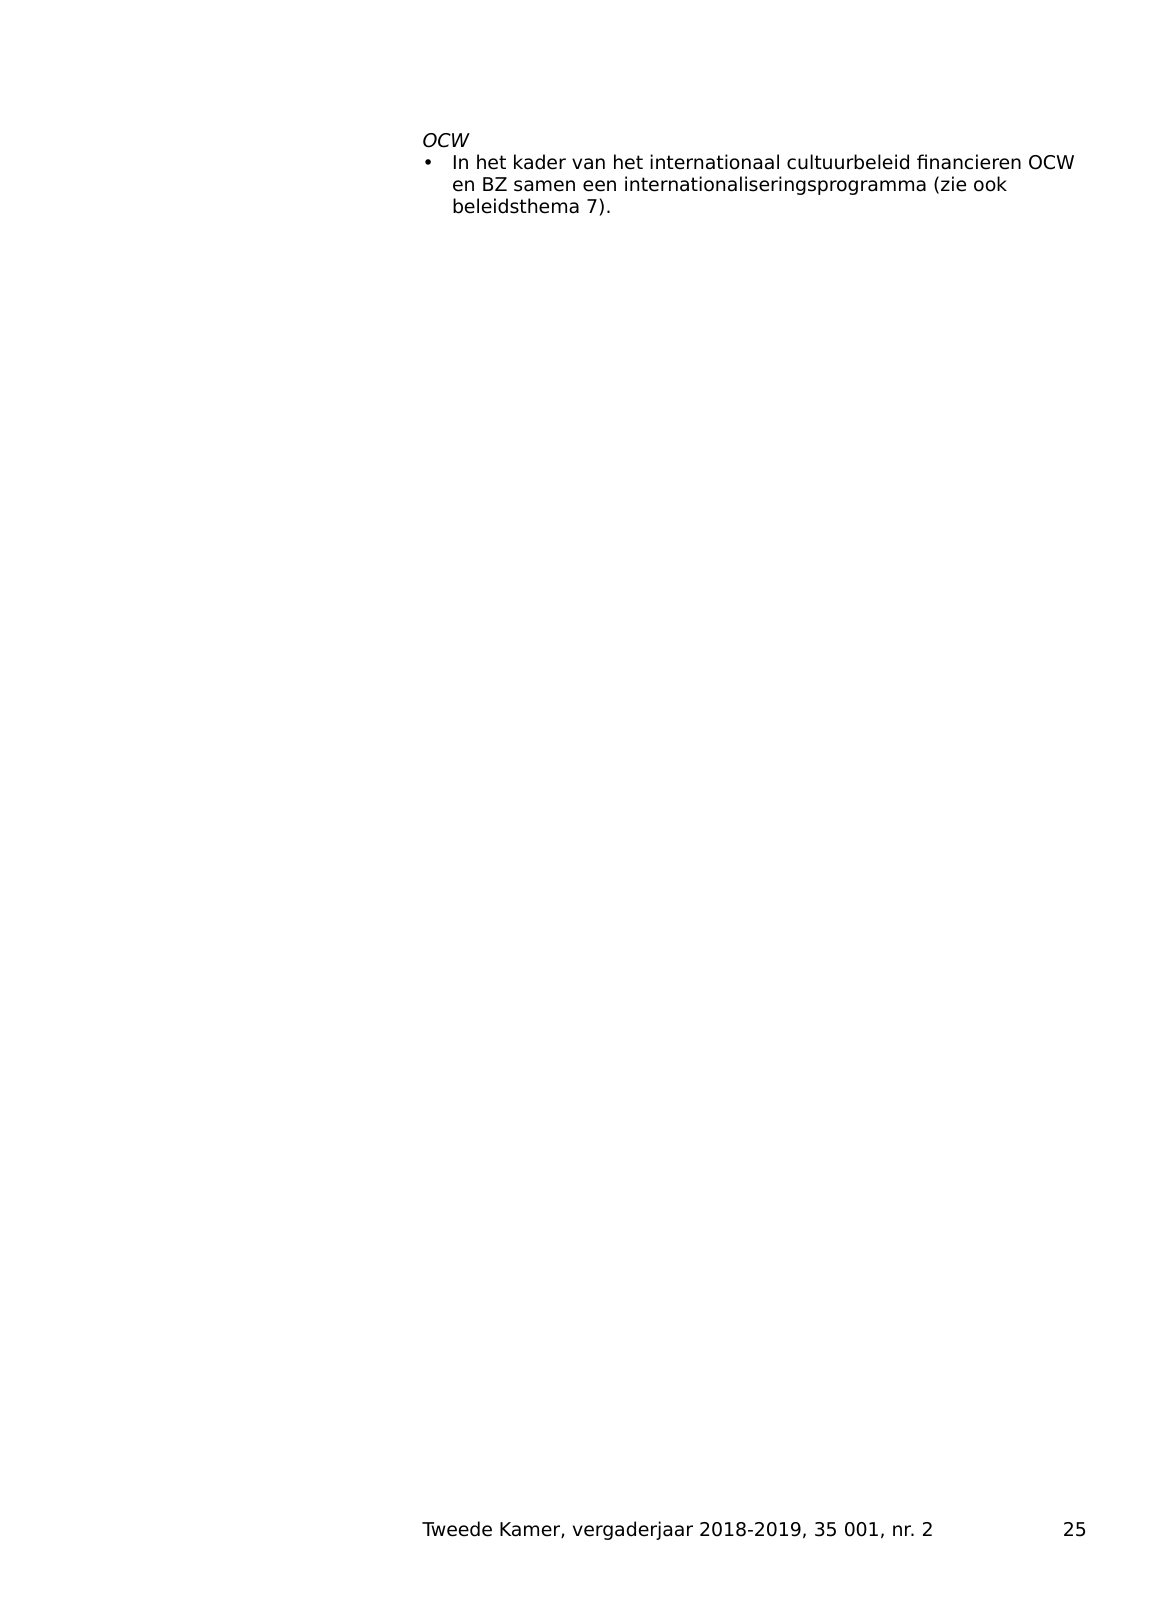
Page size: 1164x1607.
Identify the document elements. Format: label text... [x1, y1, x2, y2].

subtitle OCW [422, 130, 1087, 152]
text • In het kader van het internationaal cultuurbeleid financieren OCW en BZ samen een internationaliseringsprogramma (zie ook beleidsthema 7). [422, 152, 1087, 218]
